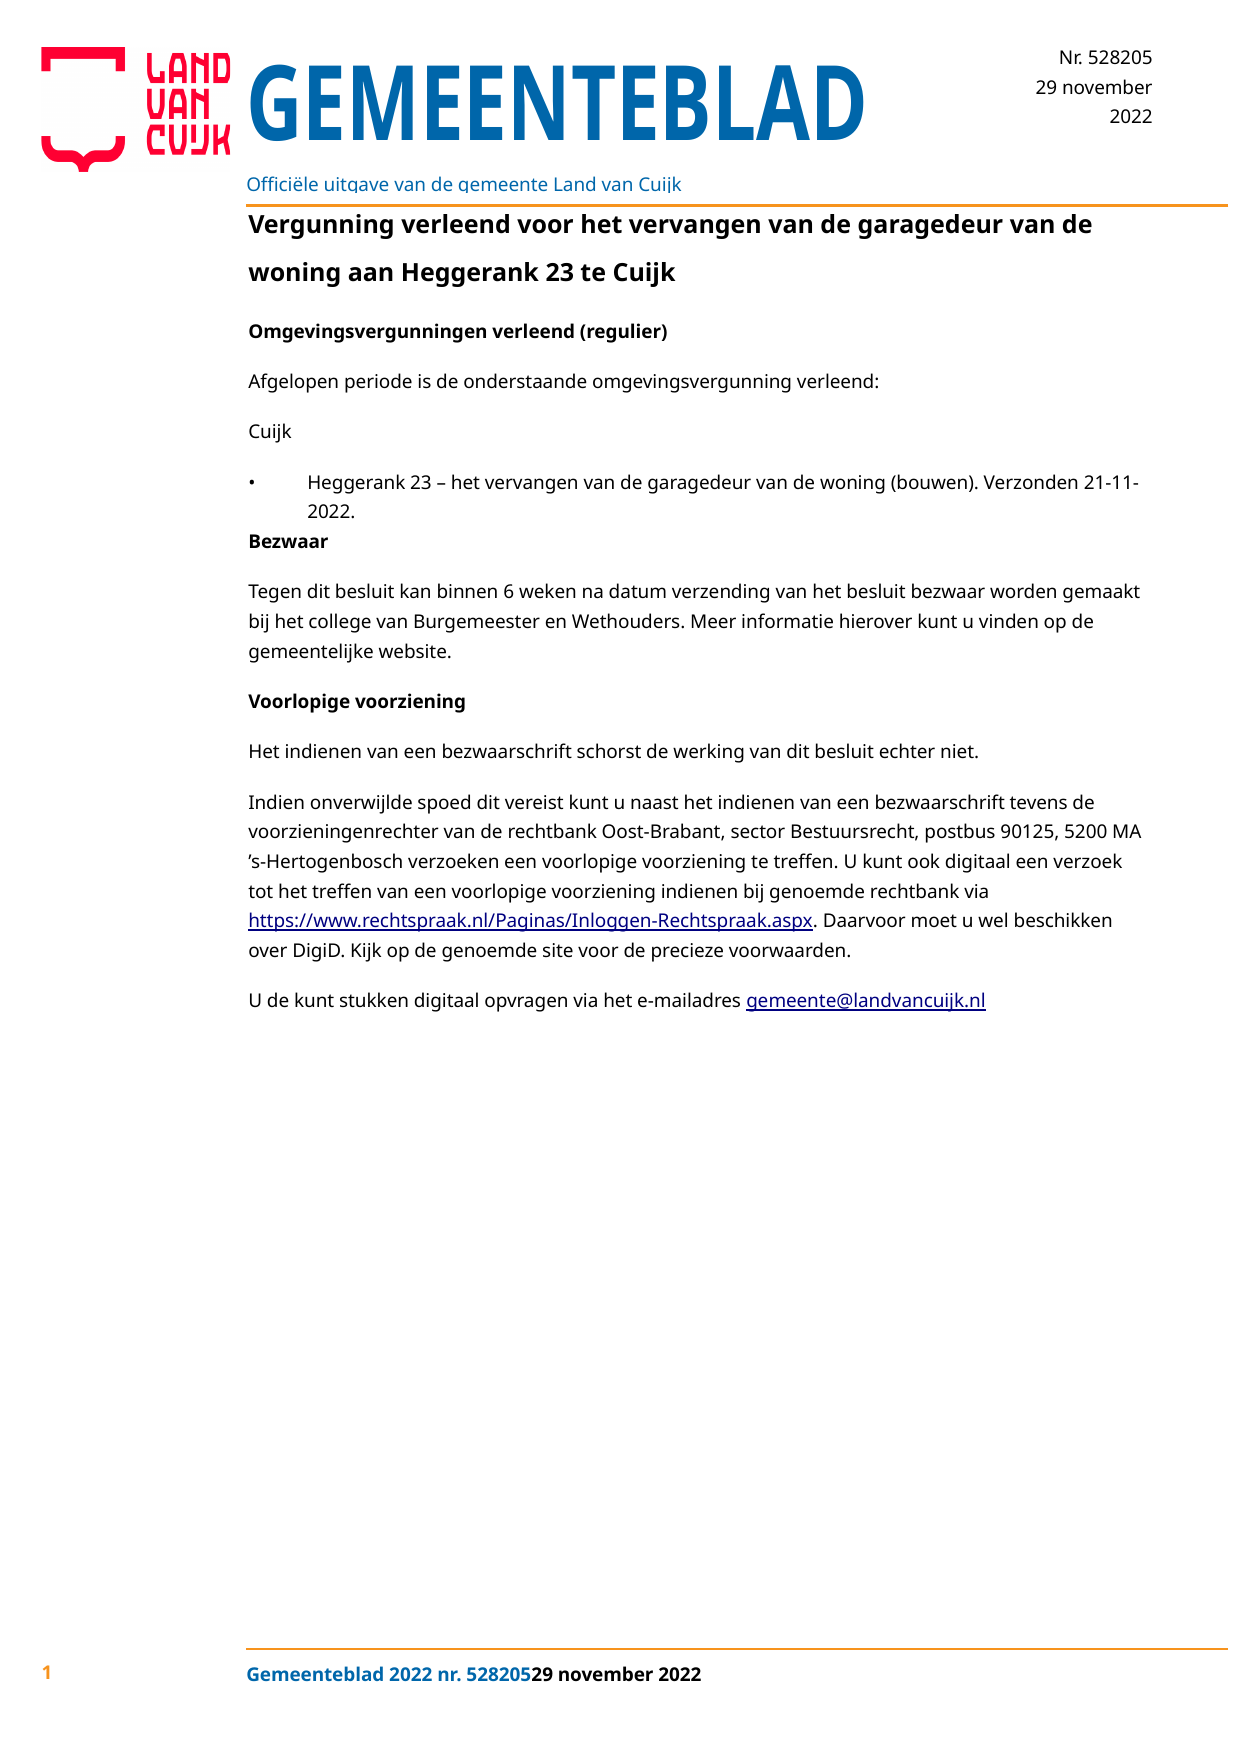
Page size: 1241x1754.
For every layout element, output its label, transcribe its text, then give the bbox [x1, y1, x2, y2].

text Tegen dit besluit kan binnen 6 weken na datum verzending van het besluit bezwaar worden gemaakt bij het college van Burgemeester en Wethouders. Meer informatie hierover kunt u vinden op de gemeentelijke website. [248, 579, 1152, 664]
text Omgevingsvergunningen verleend (regulier) [248, 318, 1152, 344]
text Het indienen van een bezwaarschrift schorst de werking van dit besluit echter niet. [248, 739, 1152, 764]
text Cuijk [248, 419, 1152, 444]
text Vergunning verleend voor het vervangen van de garagedeur van de woning aan Heggerank 23 te Cuijk [248, 207, 1152, 288]
picture [41, 47, 231, 172]
list Heggerank 23 – het vervangen van de garagedeur van de woning (bouwen). Verzonden 21-11-2022. [248, 469, 1152, 524]
text U de kunt stukken digitaal opvragen via het e-mailadres gemeente@landvancuijk.nl [248, 987, 1152, 1013]
text Afgelopen periode is de onderstaande omgevingsvergunning verleend: [248, 368, 1152, 394]
text Bezwaar [248, 528, 1152, 554]
text Indien onverwijlde spoed dit vereist kunt u naast het indienen van een bezwaarschrift tevens de voorzieningenrechter van de rechtbank Oost-Brabant, sector Bestuursrecht, postbus 90125, 5200 MA ’s-Hertogenbosch verzoeken een voorlopige voorziening te treffen. U kunt ook digitaal een verzoek tot het treffen van een voorlopige voorziening indienen bij genoemde rechtbank via https://www.rechtspraak.nl/Paginas/Inloggen-Rechtspraak.aspx. Daarvoor moet u wel beschikken over DigiD. Kijk op de genoemde site voor de precieze voorwaarden. [248, 789, 1152, 963]
text Voorlopige voorziening [248, 688, 1152, 714]
